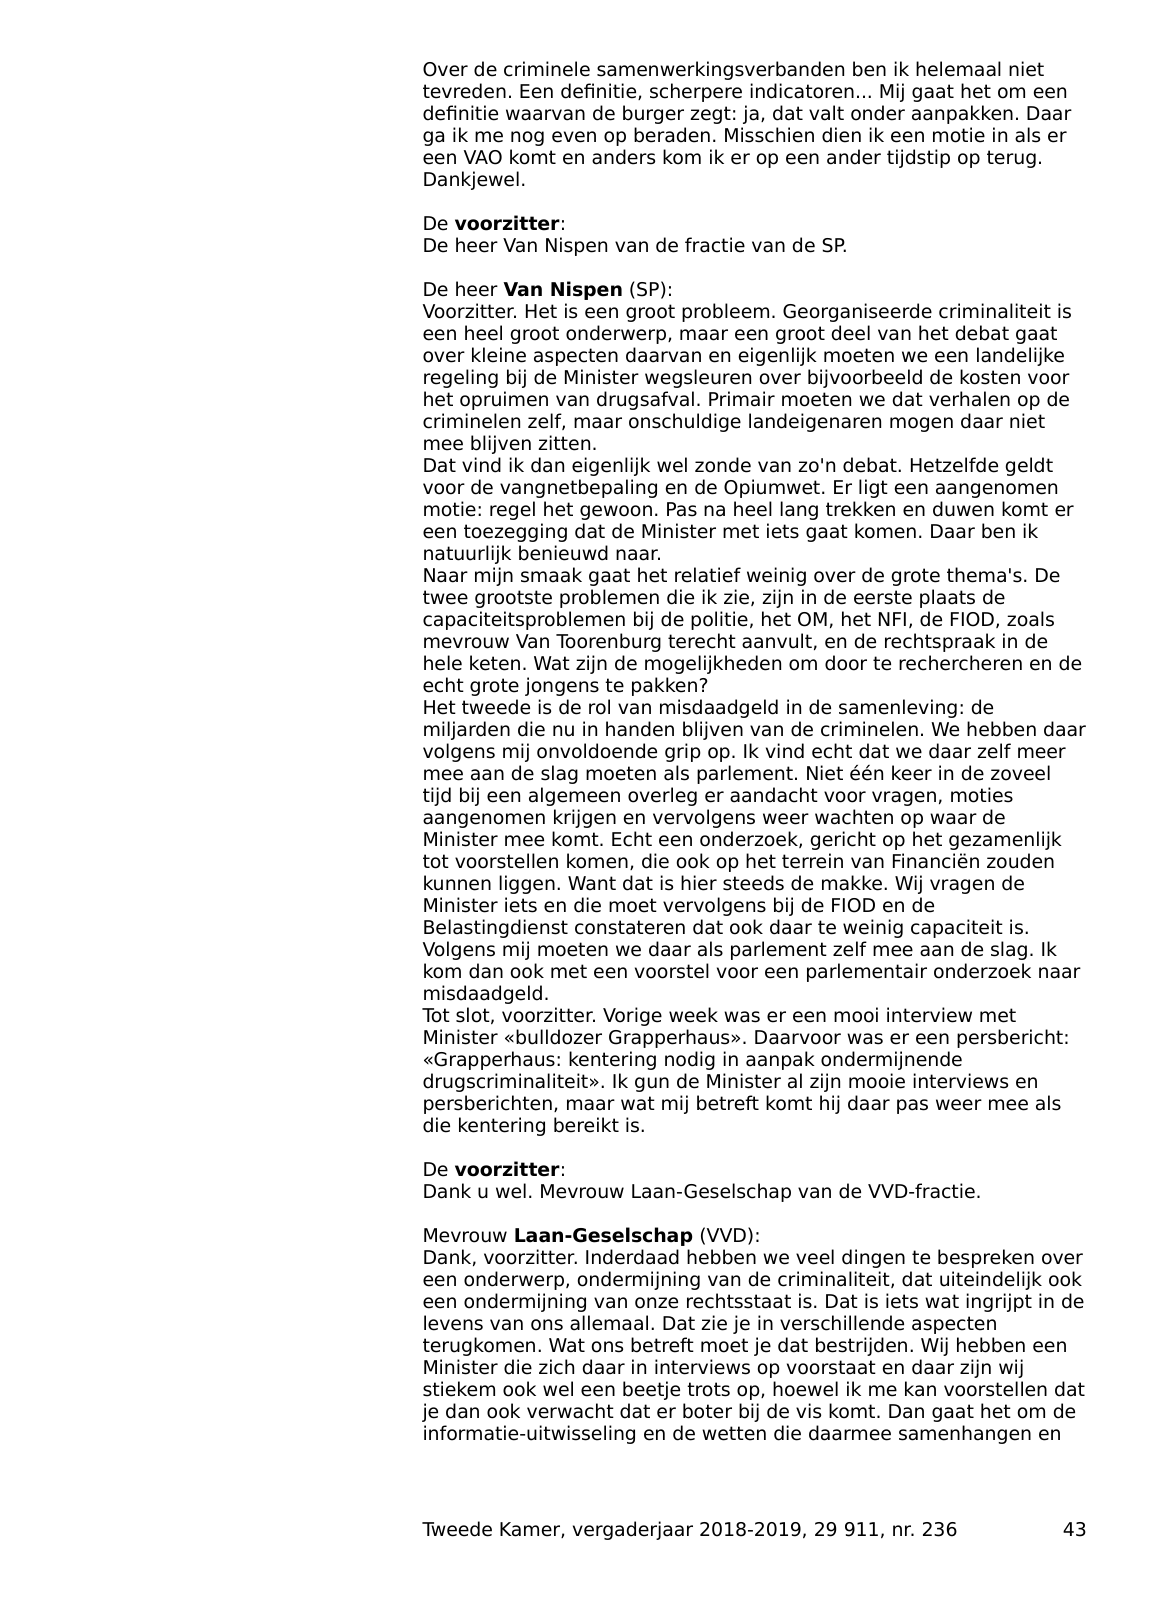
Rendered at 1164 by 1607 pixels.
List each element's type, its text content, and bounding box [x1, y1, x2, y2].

text Mevrouw Laan-Geselschap (VVD): [422, 1225, 1087, 1247]
text Over de criminele samenwerkingsverbanden ben ik helemaal niet tevreden. Een definitie, scherpere indicatoren... Mij gaat het om een definitie waarvan de burger zegt: ja, dat valt onder aanpakken. Daar ga ik me nog even op beraden. Misschien dien ik een motie in als er een VAO komt en anders kom ik er op een ander tijdstip op terug. [422, 59, 1087, 169]
text De voorzitter: [422, 1159, 1087, 1181]
text Tot slot, voorzitter. Vorige week was er een mooi interview met Minister «bulldozer Grapperhaus». Daarvoor was er een persbericht: «Grapperhaus: kentering nodig in aanpak ondermijnende drugscriminaliteit». Ik gun de Minister al zijn mooie interviews en persberichten, maar wat mij betreft komt hij daar pas weer mee als die kentering bereikt is. [422, 1004, 1087, 1136]
text De heer Van Nispen van de fractie van de SP. [422, 235, 1087, 257]
text Naar mijn smaak gaat het relatief weinig over de grote thema's. De twee grootste problemen die ik zie, zijn in de eerste plaats de capaciteitsproblemen bij de politie, het OM, het NFI, de FIOD, zoals mevrouw Van Toorenburg terecht aanvult, en de rechtspraak in de hele keten. Wat zijn de mogelijkheden om door te rechercheren en de echt grote jongens te pakken? [422, 565, 1087, 697]
text De voorzitter: [422, 213, 1087, 235]
text De heer Van Nispen (SP): [422, 279, 1087, 301]
text Dank, voorzitter. Inderdaad hebben we veel dingen te bespreken over een onderwerp, ondermijning van de criminaliteit, dat uiteindelijk ook een ondermijning van onze rechtsstaat is. Dat is iets wat ingrijpt in de levens van ons allemaal. Dat zie je in verschillende aspecten terugkomen. Wat ons betreft moet je dat bestrijden. Wij hebben een Minister die zich daar in interviews op voorstaat en daar zijn wij stiekem ook wel een beetje trots op, hoewel ik me kan voorstellen dat je dan ook verwacht dat er boter bij de vis komt. Dan gaat het om de informatie-uitwisseling en de wetten die daarmee samenhangen en [422, 1247, 1087, 1444]
text Dat vind ik dan eigenlijk wel zonde van zo'n debat. Hetzelfde geldt voor de vangnetbepaling en de Opiumwet. Er ligt een aangenomen motie: regel het gewoon. Pas na heel lang trekken en duwen komt er een toezegging dat de Minister met iets gaat komen. Daar ben ik natuurlijk benieuwd naar. [422, 455, 1087, 565]
text Voorzitter. Het is een groot probleem. Georganiseerde criminaliteit is een heel groot onderwerp, maar een groot deel van het debat gaat over kleine aspecten daarvan en eigenlijk moeten we een landelijke regeling bij de Minister wegsleuren over bijvoorbeeld de kosten voor het opruimen van drugsafval. Primair moeten we dat verhalen op de criminelen zelf, maar onschuldige landeigenaren mogen daar niet mee blijven zitten. [422, 301, 1087, 455]
text Dank u wel. Mevrouw Laan-Geselschap van de VVD-fractie. [422, 1181, 1087, 1203]
text Dankjewel. [422, 169, 1087, 191]
text Het tweede is de rol van misdaadgeld in de samenleving: de miljarden die nu in handen blijven van de criminelen. We hebben daar volgens mij onvoldoende grip op. Ik vind echt dat we daar zelf meer mee aan de slag moeten als parlement. Niet één keer in de zoveel tijd bij een algemeen overleg er aandacht voor vragen, moties aangenomen krijgen en vervolgens weer wachten op waar de Minister mee komt. Echt een onderzoek, gericht op het gezamenlijk tot voorstellen komen, die ook op het terrein van Financiën zouden kunnen liggen. Want dat is hier steeds de makke. Wij vragen de Minister iets en die moet vervolgens bij de FIOD en de Belastingdienst constateren dat ook daar te weinig capaciteit is. Volgens mij moeten we daar als parlement zelf mee aan de slag. Ik kom dan ook met een voorstel voor een parlementair onderzoek naar misdaadgeld. [422, 697, 1087, 1004]
